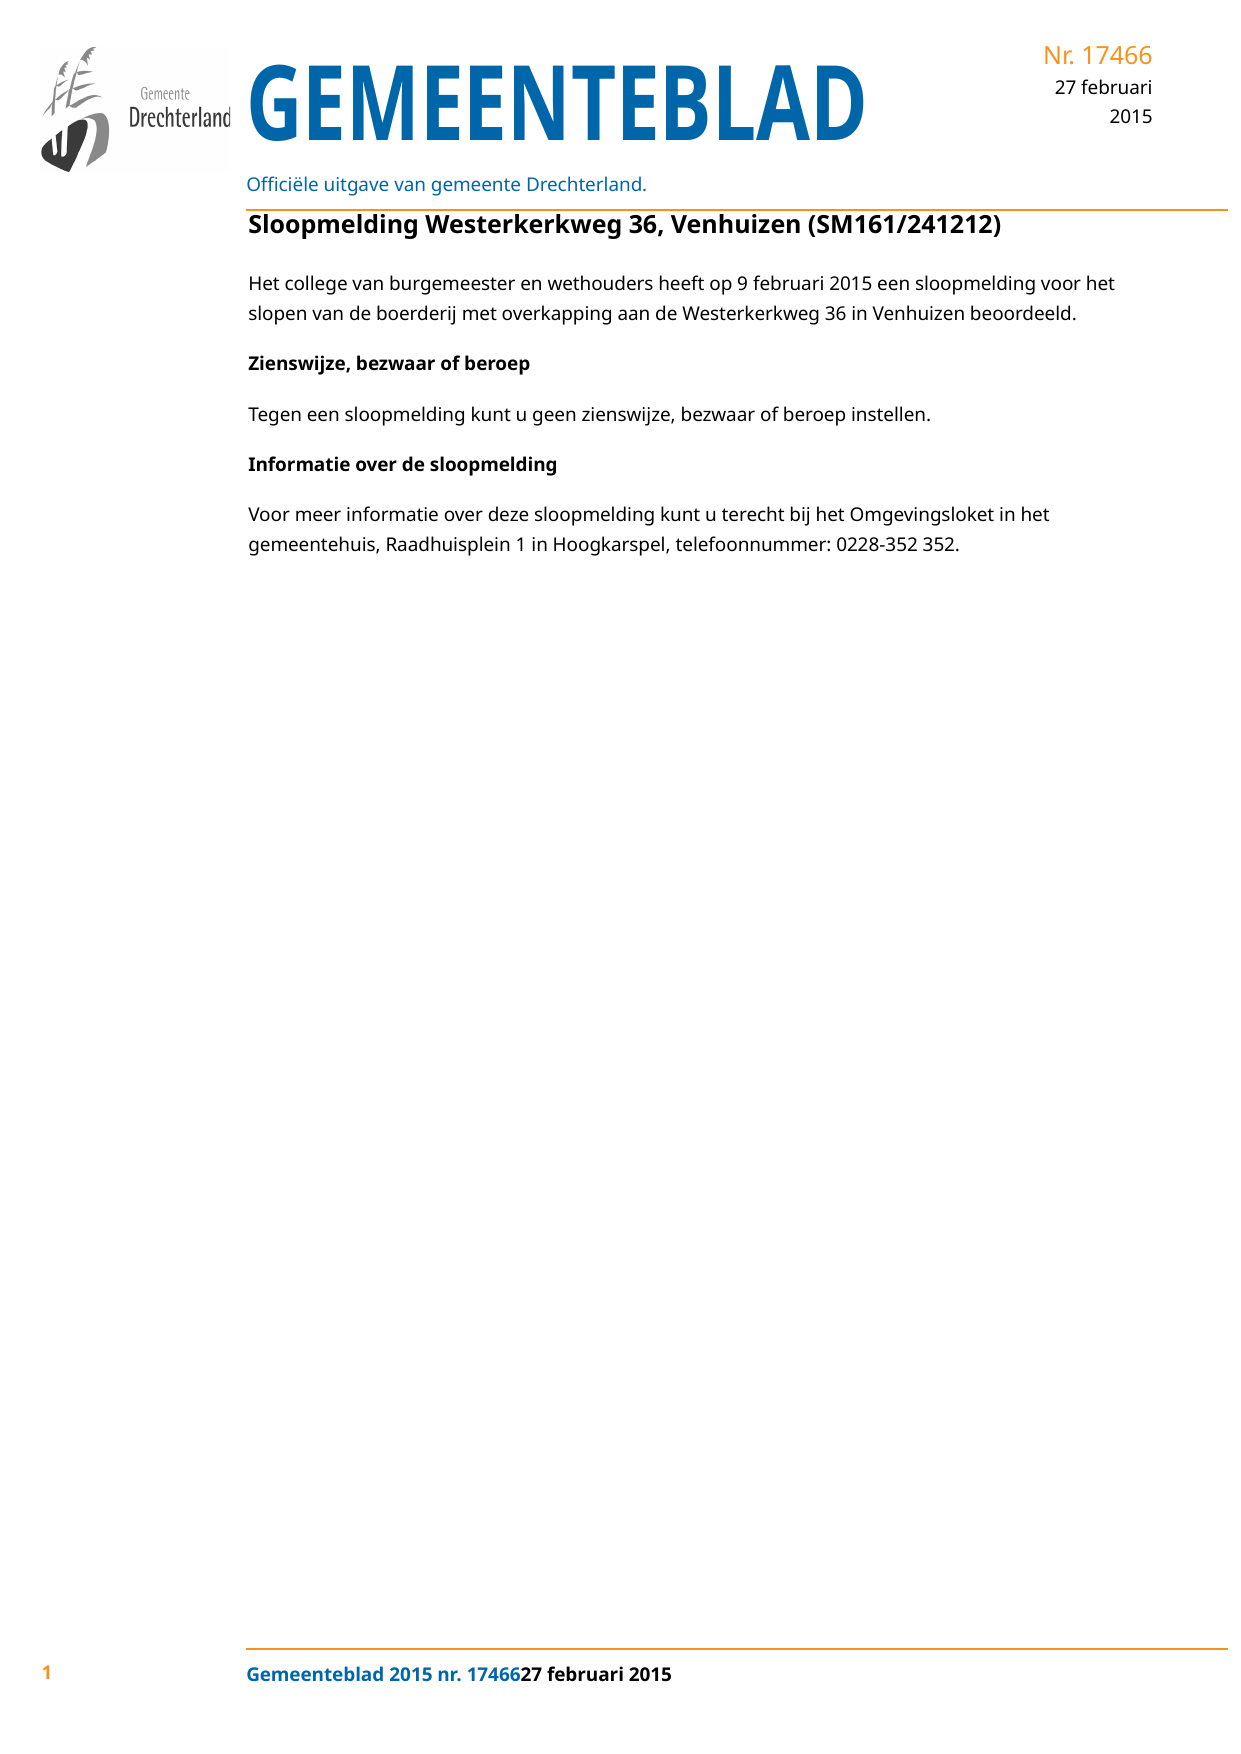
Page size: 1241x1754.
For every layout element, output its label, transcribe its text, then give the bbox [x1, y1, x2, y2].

text Sloopmelding Westerkerkweg 36, Venhuizen (SM161/241212) [248, 211, 1152, 241]
text Het college van burgemeester en wethouders heeft op 9 februari 2015 een sloopmelding voor het slopen van de boerderij met overkapping aan de Westerkerkweg 36 in Venhuizen beoordeeld. [248, 270, 1152, 326]
text Zienswijze, bezwaar of beroep [248, 350, 1152, 376]
text Informatie over de sloopmelding [248, 451, 1152, 477]
text Tegen een sloopmelding kunt u geen zienswijze, bezwaar of beroep instellen. [248, 401, 1152, 426]
text Voor meer informatie over deze sloopmelding kunt u terecht bij het Omgevingsloket in het gemeentehuis, Raadhuisplein 1 in Hoogkarspel, telefoonnummer: 0228-352 352. [248, 502, 1152, 557]
picture [41, 47, 231, 172]
